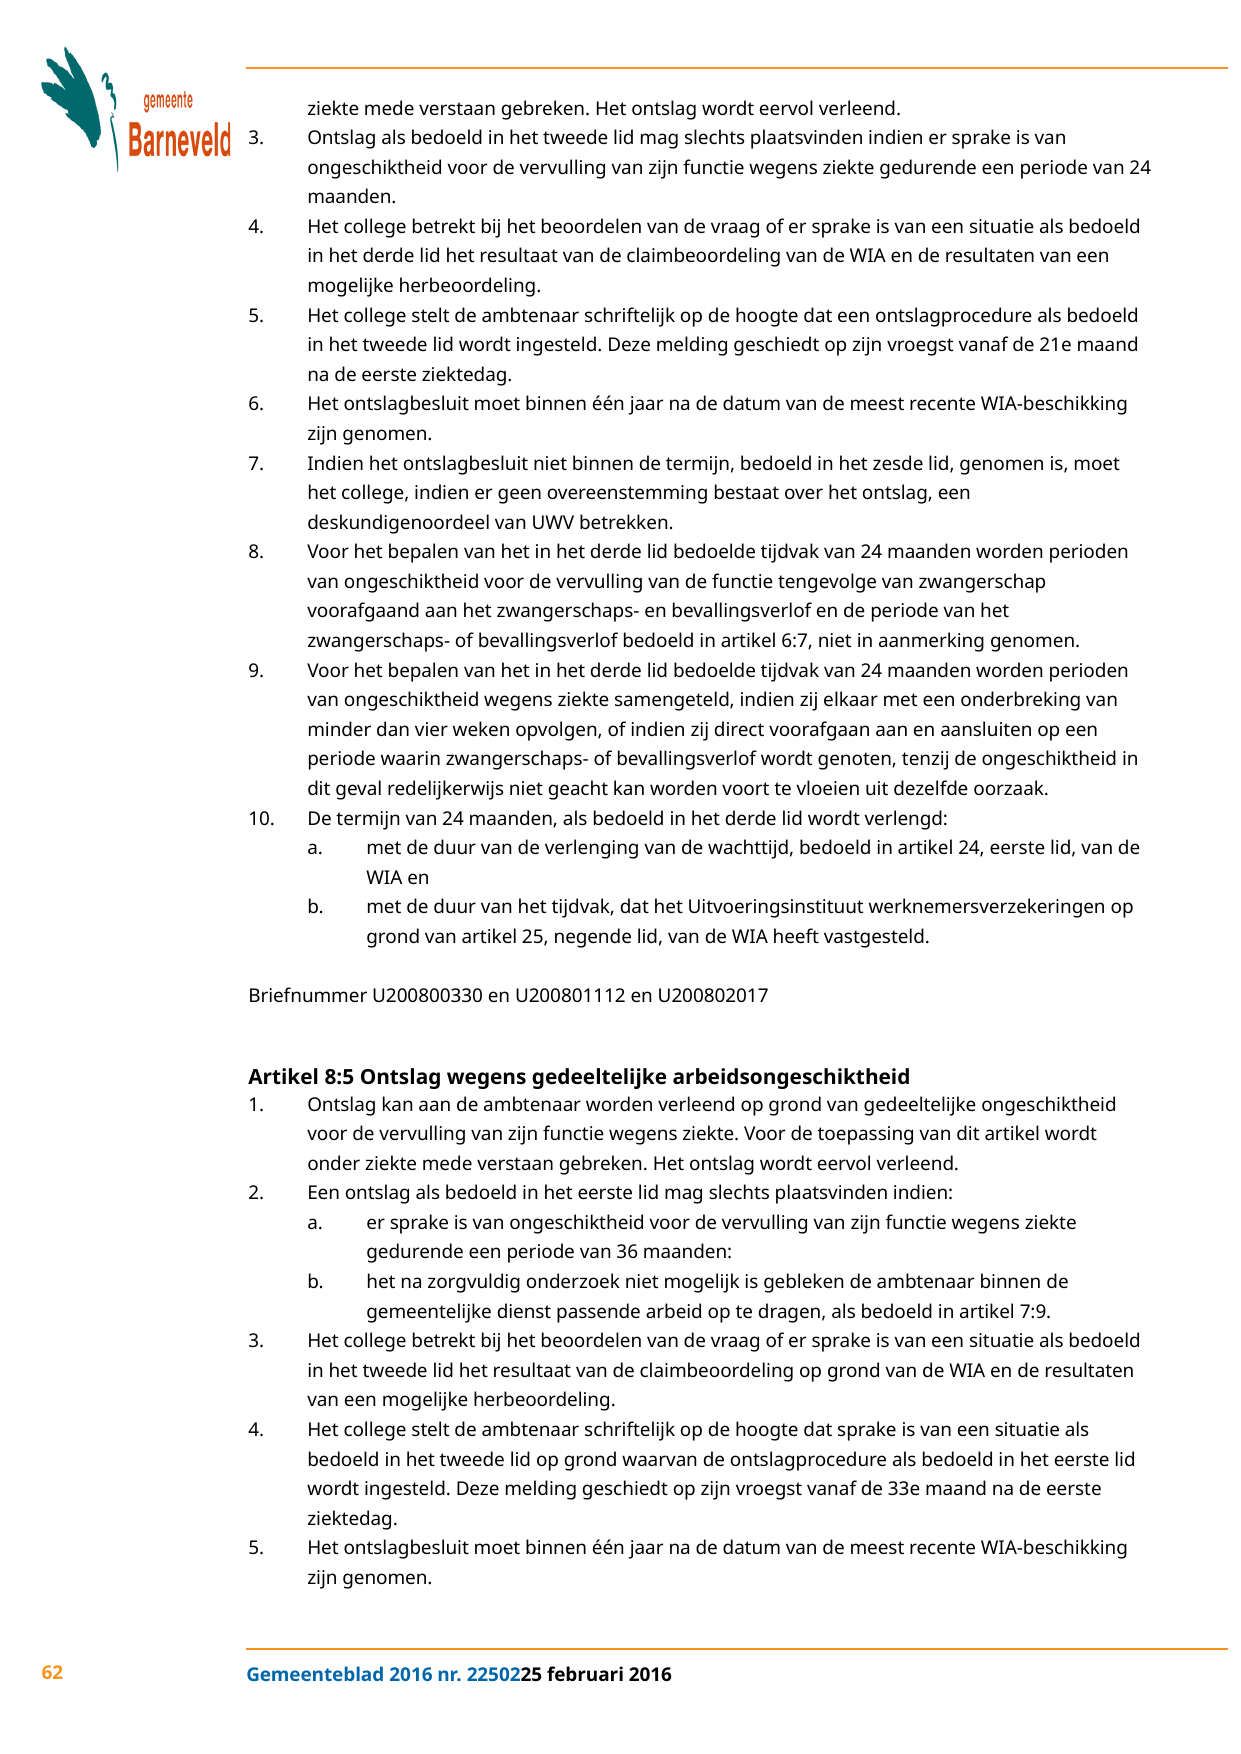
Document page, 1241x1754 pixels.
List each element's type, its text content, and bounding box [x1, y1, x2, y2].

text Briefnummer U200800330 en U200801112 en U200802017 [248, 982, 1152, 1008]
picture [41, 47, 231, 172]
list Het college betrekt bij het beoordelen van de vraag of er sprake is van een situatie als bedoeld in het derde lid het resultaat van de claimbeoordeling van de WIA en de resultaten van een mogelijke herbeoordeling. [248, 213, 1152, 298]
list Indien het ontslagbesluit niet binnen de termijn, bedoeld in het zesde lid, genomen is, moet het college, indien er geen overeenstemming bestaat over het ontslag, een deskundigenoordeel van UWV betrekken. [248, 450, 1152, 535]
list Ontslag kan aan de ambtenaar worden verleend op grond van gedeeltelijke ongeschiktheid voor de vervulling van zijn functie wegens ziekte. Voor de toepassing van dit artikel wordt onder ziekte mede verstaan gebreken. Het ontslag wordt eervol verleend. [248, 1091, 1152, 1176]
list met de duur van de verlenging van de wachttijd, bedoeld in artikel 24, eerste lid, van de WIA en [307, 834, 1152, 890]
list het na zorgvuldig onderzoek niet mogelijk is gebleken de ambtenaar binnen de gemeentelijke dienst passende arbeid op te dragen, als bedoeld in artikel 7:9. [307, 1268, 1152, 1323]
list De termijn van 24 maanden, als bedoeld in het derde lid wordt verlengd: [248, 805, 1152, 831]
list Het ontslagbesluit moet binnen één jaar na de datum van de meest recente WIA-beschikking zijn genomen. [248, 391, 1152, 446]
list Het college betrekt bij het beoordelen van de vraag of er sprake is van een situatie als bedoeld in het tweede lid het resultaat van de claimbeoordeling op grond van de WIA en de resultaten van een mogelijke herbeoordeling. [248, 1327, 1152, 1412]
list ziekte mede verstaan gebreken. Het ontslag wordt eervol verleend. [248, 95, 1152, 121]
list Het college stelt de ambtenaar schriftelijk op de hoogte dat een ontslagprocedure als bedoeld in het tweede lid wordt ingesteld. Deze melding geschiedt op zijn vroegst vanaf de 21e maand na de eerste ziektedag. [248, 302, 1152, 387]
list met de duur van het tijdvak, dat het Uitvoeringsinstituut werknemersverzekeringen op grond van artikel 25, negende lid, van de WIA heeft vastgesteld. [307, 893, 1152, 949]
list Voor het bepalen van het in het derde lid bedoelde tijdvak van 24 maanden worden perioden van ongeschiktheid wegens ziekte samengeteld, indien zij elkaar met een onderbreking van minder dan vier weken opvolgen, of indien zij direct voorafgaan aan en aansluiten op een periode waarin zwangerschaps- of bevallingsverlof wordt genoten, tenzij de ongeschiktheid in dit geval redelijkerwijs niet geacht kan worden voort te vloeien uit dezelfde oorzaak. [248, 657, 1152, 801]
list Een ontslag als bedoeld in het eerste lid mag slechts plaatsvinden indien: [248, 1179, 1152, 1205]
text Artikel 8:5 Ontslag wegens gedeeltelijke arbeidsongeschiktheid [248, 1062, 1152, 1091]
list Ontslag als bedoeld in het tweede lid mag slechts plaatsvinden indien er sprake is van ongeschiktheid voor de vervulling van zijn functie wegens ziekte gedurende een periode van 24 maanden. [248, 124, 1152, 209]
list Het ontslagbesluit moet binnen één jaar na de datum van de meest recente WIA-beschikking zijn genomen. [248, 1534, 1152, 1590]
list Het college stelt de ambtenaar schriftelijk op de hoogte dat sprake is van een situatie als bedoeld in het tweede lid op grond waarvan de ontslagprocedure als bedoeld in het eerste lid wordt ingesteld. Deze melding geschiedt op zijn vroegst vanaf de 33e maand na de eerste ziektedag. [248, 1416, 1152, 1531]
list Voor het bepalen van het in het derde lid bedoelde tijdvak van 24 maanden worden perioden van ongeschiktheid voor de vervulling van de functie tengevolge van zwangerschap voorafgaand aan het zwangerschaps- en bevallingsverlof en de periode van het zwangerschaps- of bevallingsverlof bedoeld in artikel 6:7, niet in aanmerking genomen. [248, 538, 1152, 653]
list er sprake is van ongeschiktheid voor de vervulling van zijn functie wegens ziekte gedurende een periode van 36 maanden: [307, 1209, 1152, 1264]
